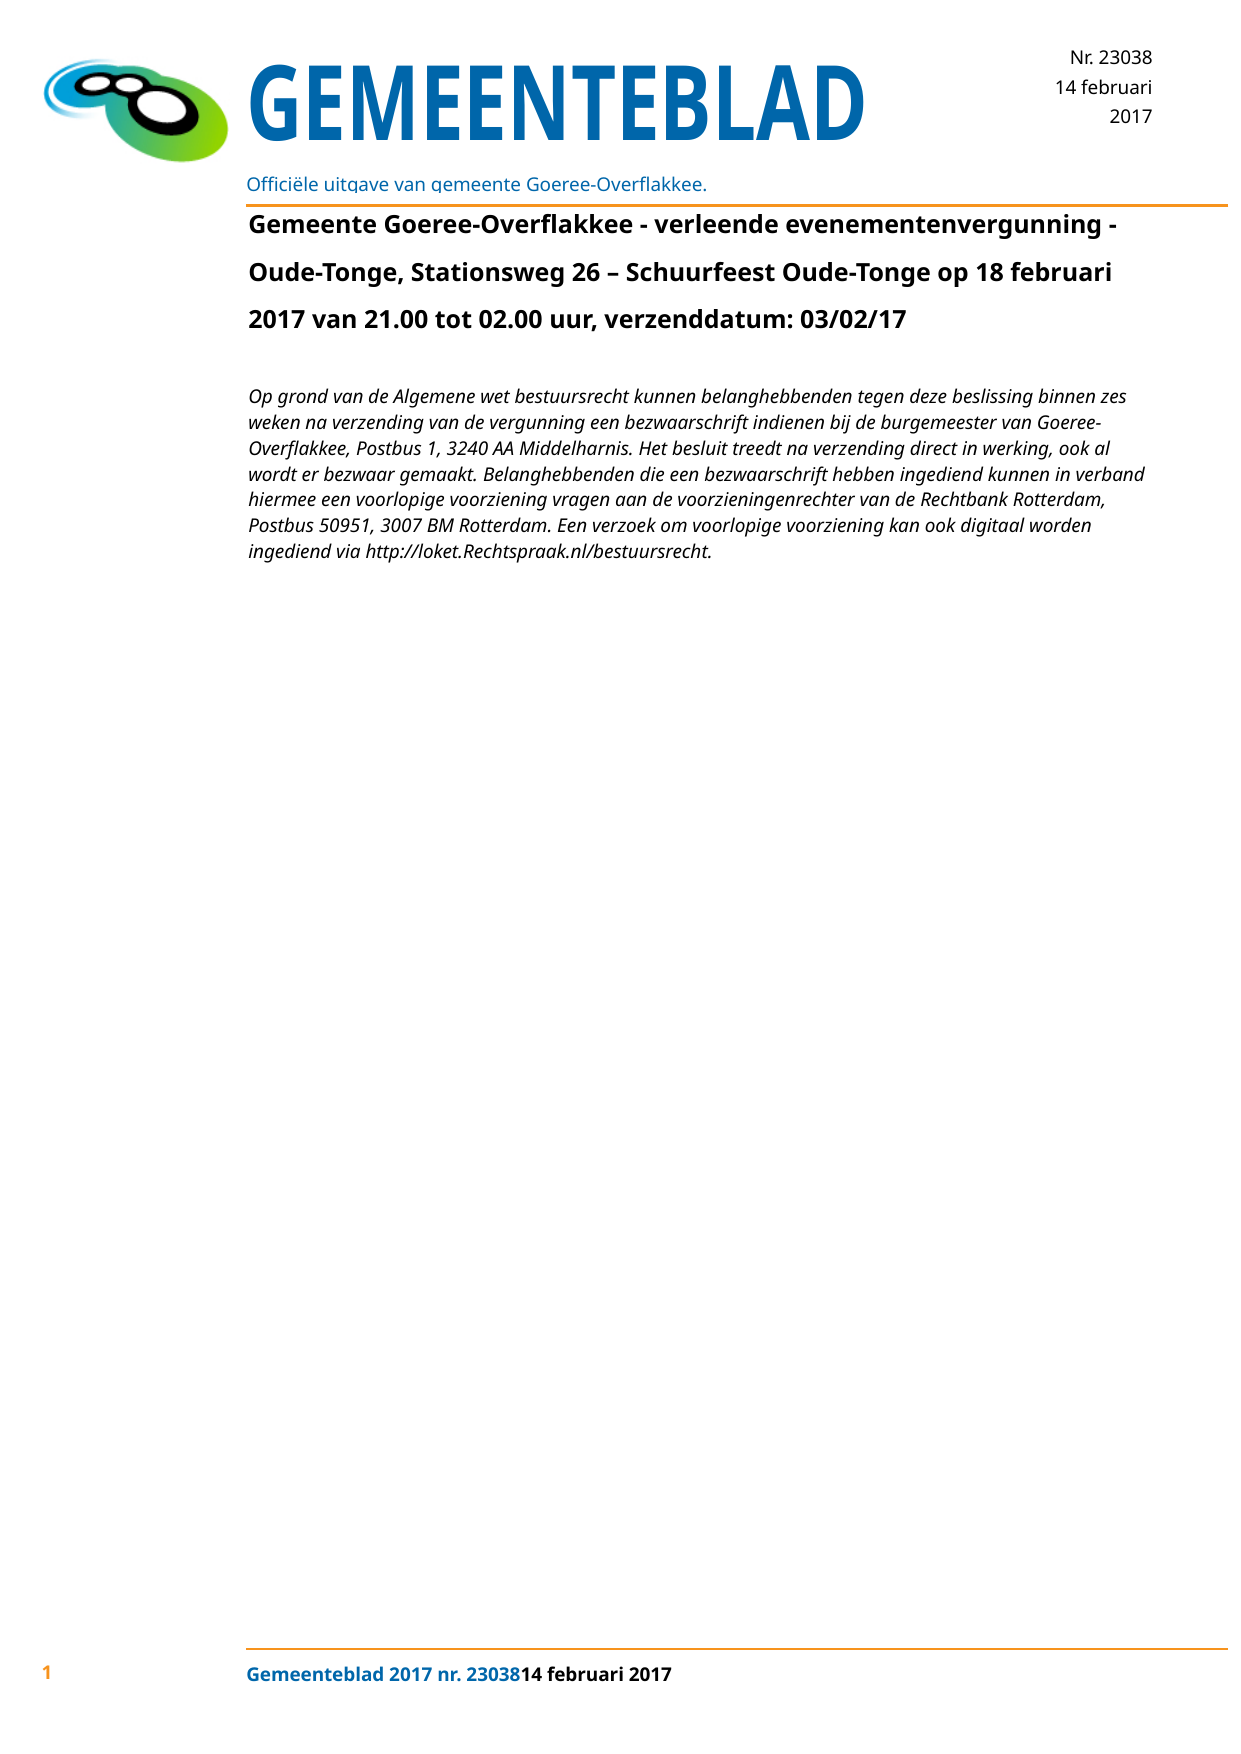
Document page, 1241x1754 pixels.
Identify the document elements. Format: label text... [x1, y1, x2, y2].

text Op grond van de Algemene wet bestuursrecht kunnen belanghebbenden tegen deze beslissing binnen zes weken na verzending van de vergunning een bezwaarschrift indienen bij de burgemeester van Goeree-Overflakkee, Postbus 1, 3240 AA Middelharnis. Het besluit treedt na verzending direct in werking, ook al wordt er bezwaar gemaakt. Belanghebbenden die een bezwaarschrift hebben ingediend kunnen in verband hiermee een voorlopige voorziening vragen aan de voorzieningenrechter van de Rechtbank Rotterdam, Postbus 50951, 3007 BM Rotterdam. Een verzoek om voorlopige voorziening kan ook digitaal worden ingediend via http://loket.Rechtspraak.nl/bestuursrecht. [248, 384, 1152, 564]
text Gemeente Goeree-Overflakkee - verleende evenementenvergunning - Oude-Tonge, Stationsweg 26 – Schuurfeest Oude-Tonge op 18 februari 2017 van 21.00 tot 02.00 uur, verzenddatum: 03/02/17 [248, 207, 1152, 336]
picture [41, 47, 231, 172]
